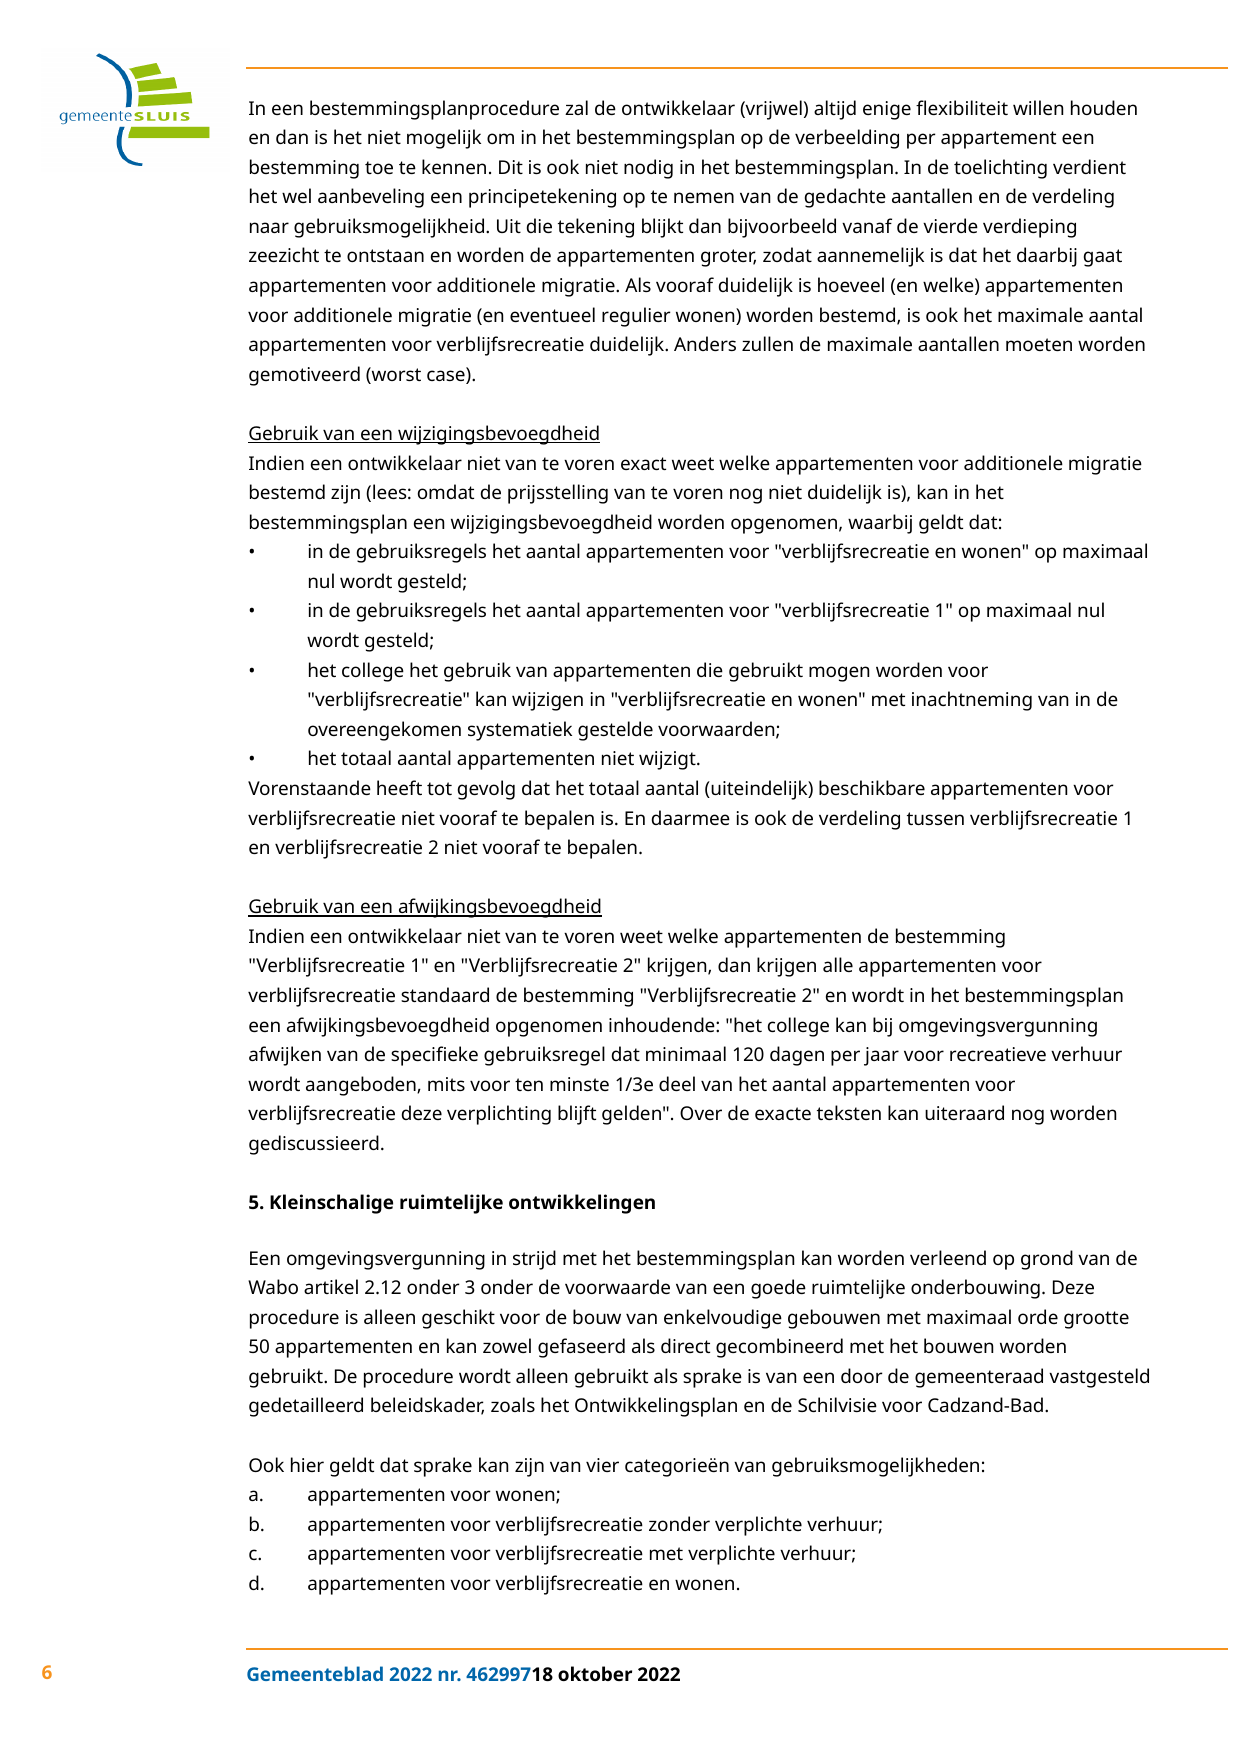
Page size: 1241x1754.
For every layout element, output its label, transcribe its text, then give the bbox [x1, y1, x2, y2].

list appartementen voor verblijfsrecreatie en wonen. [248, 1570, 1152, 1596]
text Gebruik van een wijzigingsbevoegdheid [248, 420, 1152, 446]
list in de gebruiksregels het aantal appartementen voor "verblijfsrecreatie 1" op maximaal nul wordt gesteld; [248, 598, 1152, 653]
list appartementen voor verblijfsrecreatie met verplichte verhuur; [248, 1541, 1152, 1566]
list appartementen voor verblijfsrecreatie zonder verplichte verhuur; [248, 1511, 1152, 1537]
text Indien een ontwikkelaar niet van te voren exact weet welke appartementen voor additionele migratie bestemd zijn (lees: omdat de prijsstelling van te voren nog niet duidelijk is), kan in het bestemmingsplan een wijzigingsbevoegdheid worden opgenomen, waarbij geldt dat: [248, 450, 1152, 535]
text Een omgevingsvergunning in strijd met het bestemmingsplan kan worden verleend op grond van de Wabo artikel 2.12 onder 3 onder de voorwaarde van een goede ruimtelijke onderbouwing. Deze procedure is alleen geschikt voor de bouw van enkelvoudige gebouwen met maximaal orde grootte 50 appartementen en kan zowel gefaseerd als direct gecombineerd met het bouwen worden gebruikt. De procedure wordt alleen gebruikt als sprake is van een door de gemeenteraad vastgesteld gedetailleerd beleidskader, zoals het Ontwikkelingsplan en de Schilvisie voor Cadzand-Bad. [248, 1245, 1152, 1418]
list het totaal aantal appartementen niet wijzigt. [248, 746, 1152, 771]
text Gebruik van een afwijkingsbevoegdheid [248, 893, 1152, 919]
text Ook hier geldt dat sprake kan zijn van vier categorieën van gebruiksmogelijkheden: [248, 1452, 1152, 1477]
text In een bestemmingsplanprocedure zal de ontwikkelaar (vrijwel) altijd enige flexibiliteit willen houden en dan is het niet mogelijk om in het bestemmingsplan op de verbeelding per appartement een bestemming toe te kennen. Dit is ook niet nodig in het bestemmingsplan. In de toelichting verdient het wel aanbeveling een principetekening op te nemen van de gedachte aantallen en de verdeling naar gebruiksmogelijkheid. Uit die tekening blijkt dan bijvoorbeeld vanaf de vierde verdieping zeezicht te ontstaan en worden de appartementen groter, zodat aannemelijk is dat het daarbij gaat appartementen voor additionele migratie. Als vooraf duidelijk is hoeveel (en welke) appartementen voor additionele migratie (en eventueel regulier wonen) worden bestemd, is ook het maximale aantal appartementen voor verblijfsrecreatie duidelijk. Anders zullen de maximale aantallen moeten worden gemotiveerd (worst case). [248, 95, 1152, 387]
text Indien een ontwikkelaar niet van te voren weet welke appartementen de bestemming "Verblijfsrecreatie 1" en "Verblijfsrecreatie 2" krijgen, dan krijgen alle appartementen voor verblijfsrecreatie standaard de bestemming "Verblijfsrecreatie 2" en wordt in het bestemmingsplan een afwijkingsbevoegdheid opgenomen inhoudende: "het college kan bij omgevingsvergunning afwijken van de specifieke gebruiksregel dat minimaal 120 dagen per jaar voor recreatieve verhuur wordt aangeboden, mits voor ten minste 1/3e deel van het aantal appartementen voor verblijfsrecreatie deze verplichting blijft gelden". Over de exacte teksten kan uiteraard nog worden gediscussieerd. [248, 923, 1152, 1156]
list appartementen voor wonen; [248, 1481, 1152, 1507]
text Vorenstaande heeft tot gevolg dat het totaal aantal (uiteindelijk) beschikbare appartementen voor verblijfsrecreatie niet vooraf te bepalen is. En daarmee is ook de verdeling tussen verblijfsrecreatie 1 en verblijfsrecreatie 2 niet vooraf te bepalen. [248, 775, 1152, 860]
picture [41, 47, 231, 172]
list het college het gebruik van appartementen die gebruikt mogen worden voor "verblijfsrecreatie" kan wijzigen in "verblijfsrecreatie en wonen" met inachtneming van in de overeengekomen systematiek gestelde voorwaarden; [248, 657, 1152, 742]
list in de gebruiksregels het aantal appartementen voor "verblijfsrecreatie en wonen" op maximaal nul wordt gesteld; [248, 538, 1152, 594]
text 5. Kleinschalige ruimtelijke ontwikkelingen [248, 1189, 1152, 1215]
